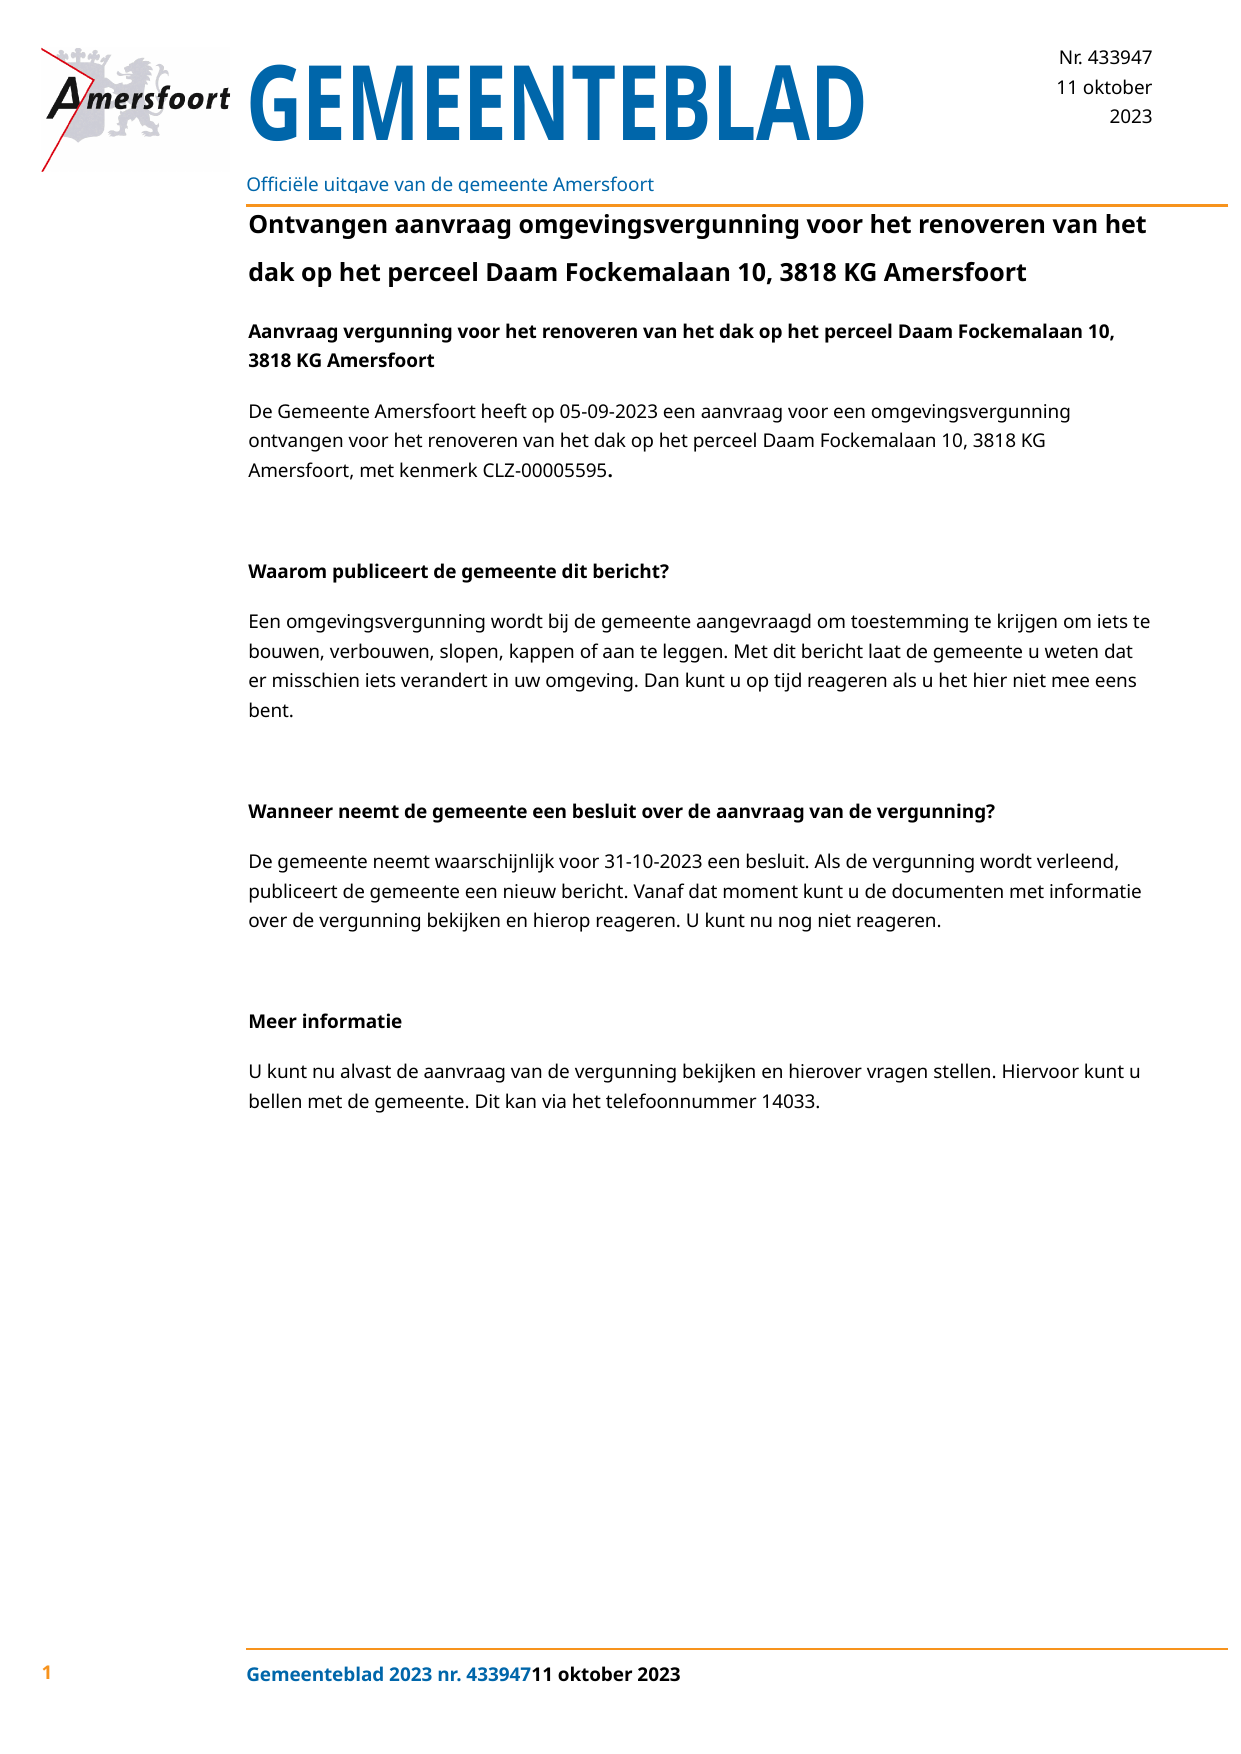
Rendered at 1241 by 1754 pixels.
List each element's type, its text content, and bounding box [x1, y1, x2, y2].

picture [41, 47, 231, 172]
text Aanvraag vergunning voor het renoveren van het dak op het perceel Daam Fockemalaan 10, 3818 KG Amersfoort [248, 318, 1152, 373]
text U kunt nu alvast de aanvraag van de vergunning bekijken en hierover vragen stellen. Hiervoor kunt u bellen met de gemeente. Dit kan via het telefoonnummer 14033. [248, 1059, 1152, 1114]
text Ontvangen aanvraag omgevingsvergunning voor het renoveren van het dak op het perceel Daam Fockemalaan 10, 3818 KG Amersfoort [248, 207, 1152, 288]
text Waarom publiceert de gemeente dit bericht? [248, 558, 1152, 584]
text De Gemeente Amersfoort heeft op 05-09-2023 een aanvraag voor een omgevingsvergunning ontvangen voor het renoveren van het dak op het perceel Daam Fockemalaan 10, 3818 KG Amersfoort, met kenmerk CLZ-00005595. [248, 398, 1152, 483]
text Een omgevingsvergunning wordt bij de gemeente aangevraagd om toestemming te krijgen om iets te bouwen, verbouwen, slopen, kappen of aan te leggen. Met dit bericht laat de gemeente u weten dat er misschien iets verandert in uw omgeving. Dan kunt u op tijd reageren als u het hier niet mee eens bent. [248, 608, 1152, 723]
text Meer informatie [248, 1008, 1152, 1034]
text Wanneer neemt de gemeente een besluit over de aanvraag van de vergunning? [248, 798, 1152, 824]
text De gemeente neemt waarschijnlijk voor 31-10-2023 een besluit. Als de vergunning wordt verleend, publiceert de gemeente een nieuw bericht. Vanaf dat moment kunt u de documenten met informatie over de vergunning bekijken en hierop reageren. U kunt nu nog niet reageren. [248, 848, 1152, 933]
